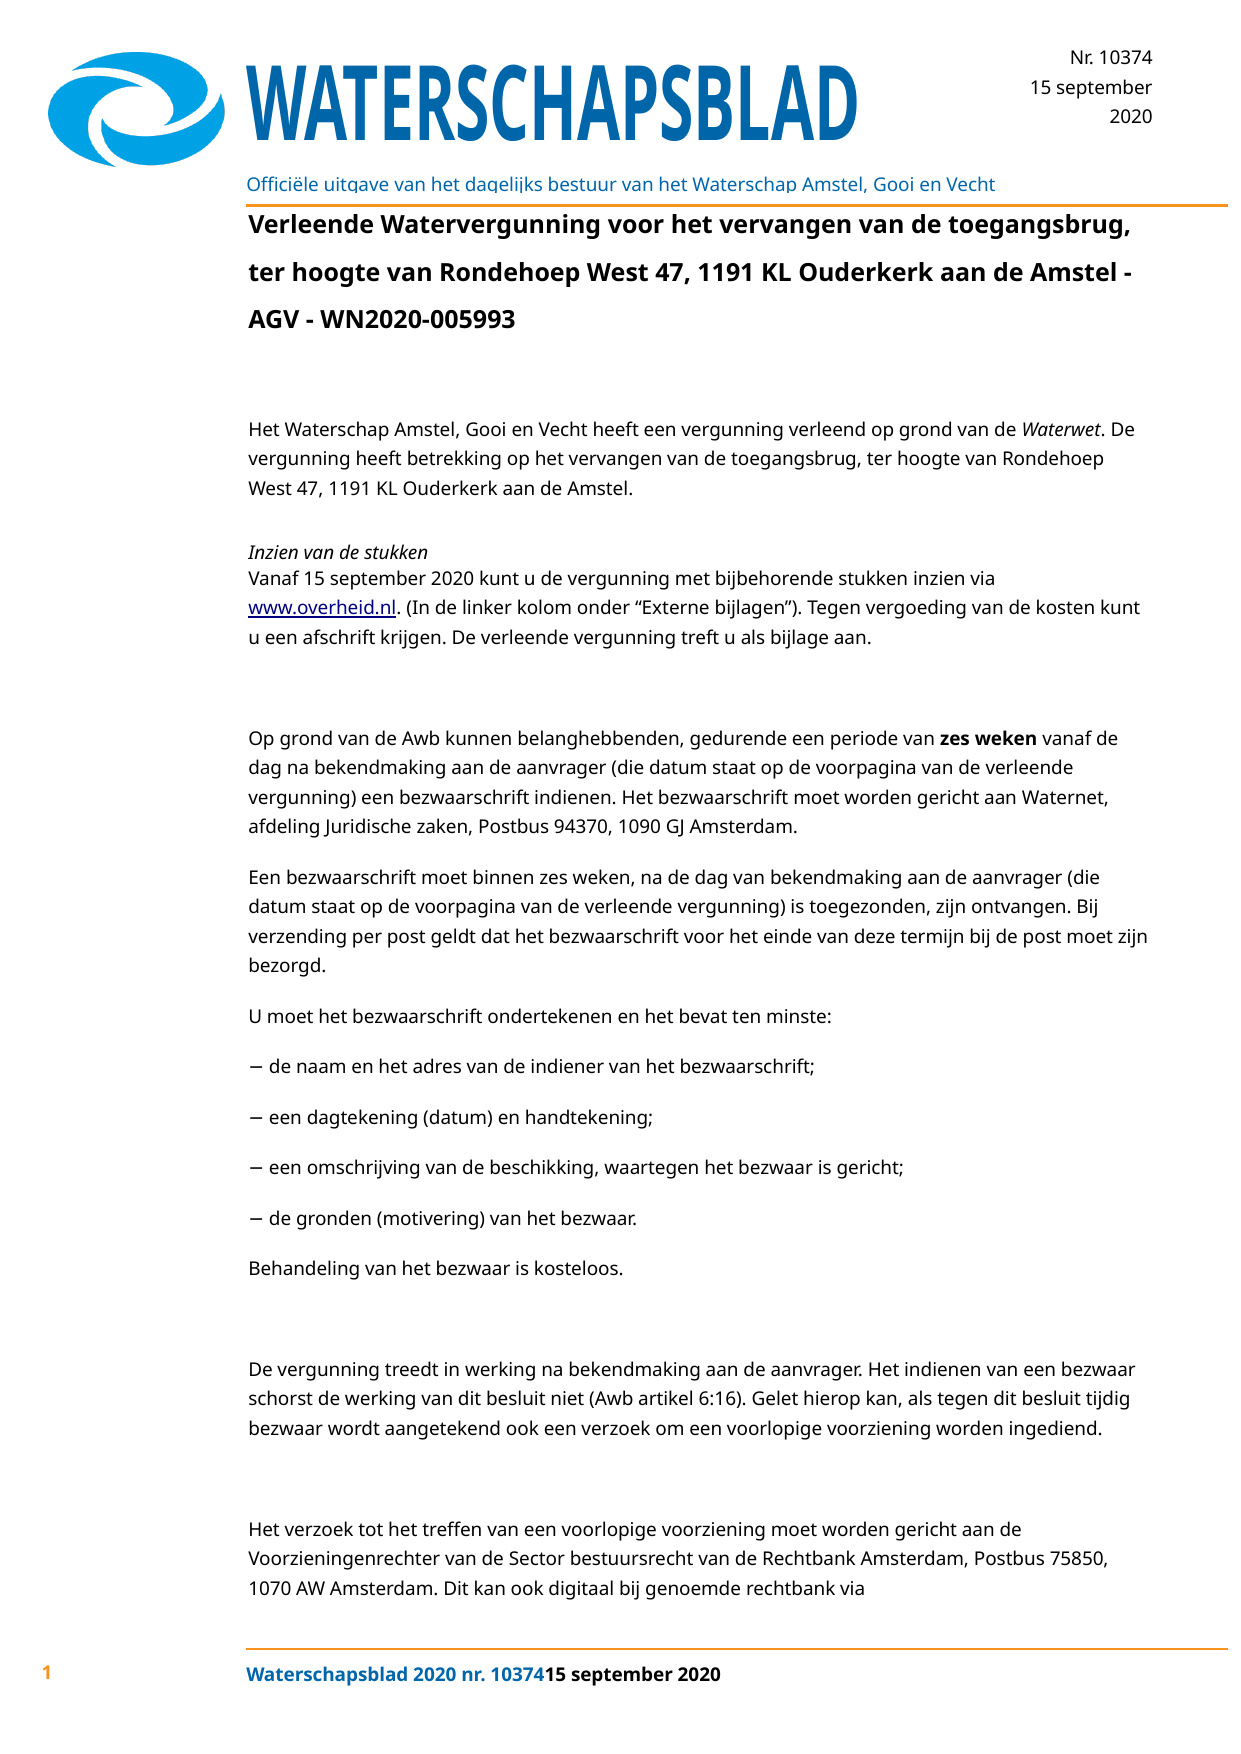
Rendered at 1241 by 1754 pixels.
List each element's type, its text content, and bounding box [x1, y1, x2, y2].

text Inzien van de stukken [248, 539, 1152, 565]
text Een bezwaarschrift moet binnen zes weken, na de dag van bekendmaking aan de aanvrager (die datum staat op de voorpagina van de verleende vergunning) is toegezonden, zijn ontvangen. Bij verzending per post geldt dat het bezwaarschrift voor het einde van deze termijn bij de post moet zijn bezorgd. [248, 864, 1152, 978]
text U moet het bezwaarschrift ondertekenen en het bevat ten minste: [248, 1003, 1152, 1029]
picture [41, 47, 231, 172]
text Het Waterschap Amstel, Gooi en Vecht heeft een vergunning verleend op grond van de Waterwet. De vergunning heeft betrekking op het vervangen van de toegangsbrug, ter hoogte van Rondehoep West 47, 1191 KL Ouderkerk aan de Amstel. [248, 416, 1152, 501]
text − een omschrijving van de beschikking, waartegen het bezwaar is gericht; [248, 1154, 1152, 1180]
text − de gronden (motivering) van het bezwaar. [248, 1205, 1152, 1231]
text − de naam en het adres van de indiener van het bezwaarschrift; [248, 1053, 1152, 1079]
text − een dagtekening (datum) en handtekening; [248, 1104, 1152, 1130]
text Op grond van de Awb kunnen belanghebbenden, gedurende een periode van zes weken vanaf de dag na bekendmaking aan de aanvrager (die datum staat op de voorpagina van de verleende vergunning) een bezwaarschrift indienen. Het bezwaarschrift moet worden gericht aan Waternet, afdeling Juridische zaken, Postbus 94370, 1090 GJ Amsterdam. [248, 725, 1152, 839]
text Het verzoek tot het treffen van een voorlopige voorziening moet worden gericht aan de Voorzieningenrechter van de Sector bestuursrecht van de Rechtbank Amsterdam, Postbus 75850, 1070 AW Amsterdam. Dit kan ook digitaal bij genoemde rechtbank via [248, 1516, 1152, 1601]
text De vergunning treedt in werking na bekendmaking aan de aanvrager. Het indienen van een bezwaar schorst de werking van dit besluit niet (Awb artikel 6:16). Gelet hierop kan, als tegen dit besluit tijdig bezwaar wordt aangetekend ook een verzoek om een voorlopige voorziening worden ingediend. [248, 1356, 1152, 1441]
text Behandeling van het bezwaar is kosteloos. [248, 1255, 1152, 1281]
text Verleende Watervergunning voor het vervangen van de toegangsbrug, ter hoogte van Rondehoep West 47, 1191 KL Ouderkerk aan de Amstel - AGV - WN2020-005993 [248, 207, 1152, 336]
text Vanaf 15 september 2020 kunt u de vergunning met bijbehorende stukken inzien via www.overheid.nl. (In de linker kolom onder “Externe bijlagen”). Tegen vergoeding van de kosten kunt u een afschrift krijgen. De verleende vergunning treft u als bijlage aan. [248, 565, 1152, 650]
